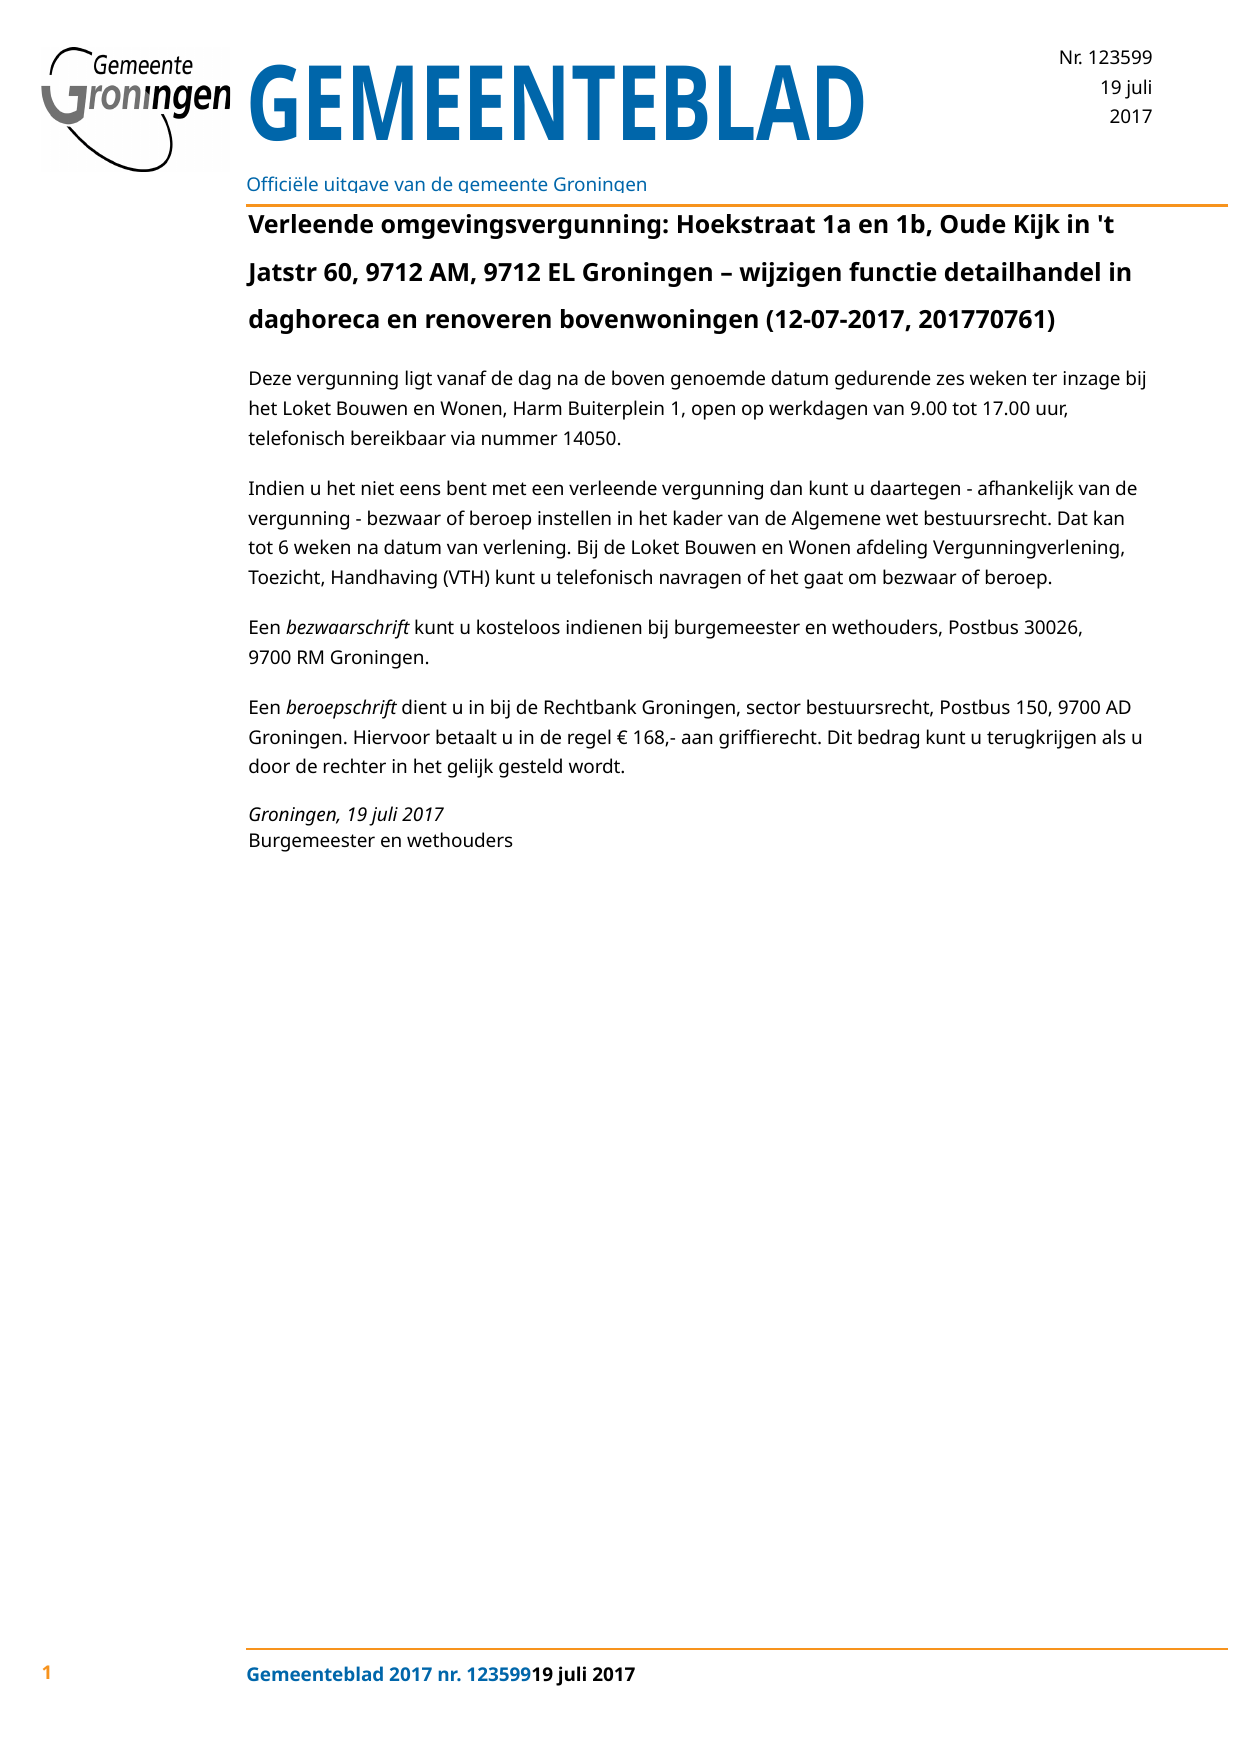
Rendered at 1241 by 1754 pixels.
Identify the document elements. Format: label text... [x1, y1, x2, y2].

text Verleende omgevingsvergunning: Hoekstraat 1a en 1b, Oude Kijk in 't Jatstr 60, 9712 AM, 9712 EL Groningen – wijzigen functie detailhandel in daghoreca en renoveren bovenwoningen (12-07-2017, 201770761) [248, 207, 1152, 336]
text Een bezwaarschrift kunt u kosteloos indienen bij burgemeester en wethouders, Postbus 30026, 9700 RM Groningen. [248, 614, 1152, 669]
text Burgemeester en wethouders [248, 827, 1152, 853]
picture [41, 47, 231, 172]
text Indien u het niet eens bent met een verleende vergunning dan kunt u daartegen - afhankelijk van de vergunning - bezwaar of beroep instellen in het kader van de Algemene wet bestuursrecht. Dat kan tot 6 weken na datum van verlening. Bij de Loket Bouwen en Wonen afdeling Vergunningverlening, Toezicht, Handhaving (VTH) kunt u telefonisch navragen of het gaat om bezwaar of beroep. [248, 475, 1152, 589]
text Deze vergunning ligt vanaf de dag na de boven genoemde datum gedurende zes weken ter inzage bij het Loket Bouwen en Wonen, Harm Buiterplein 1, open op werkdagen van 9.00 tot 17.00 uur, telefonisch bereikbaar via nummer 14050. [248, 366, 1152, 450]
text Groningen, 19 juli 2017 [248, 801, 1152, 827]
text Een beroepschrift dient u in bij de Rechtbank Groningen, sector bestuursrecht, Postbus 150, 9700 AD Groningen. Hiervoor betaalt u in de regel € 168,- aan griffierecht. Dit bedrag kunt u terugkrijgen als u door de rechter in het gelijk gesteld wordt. [248, 694, 1152, 779]
